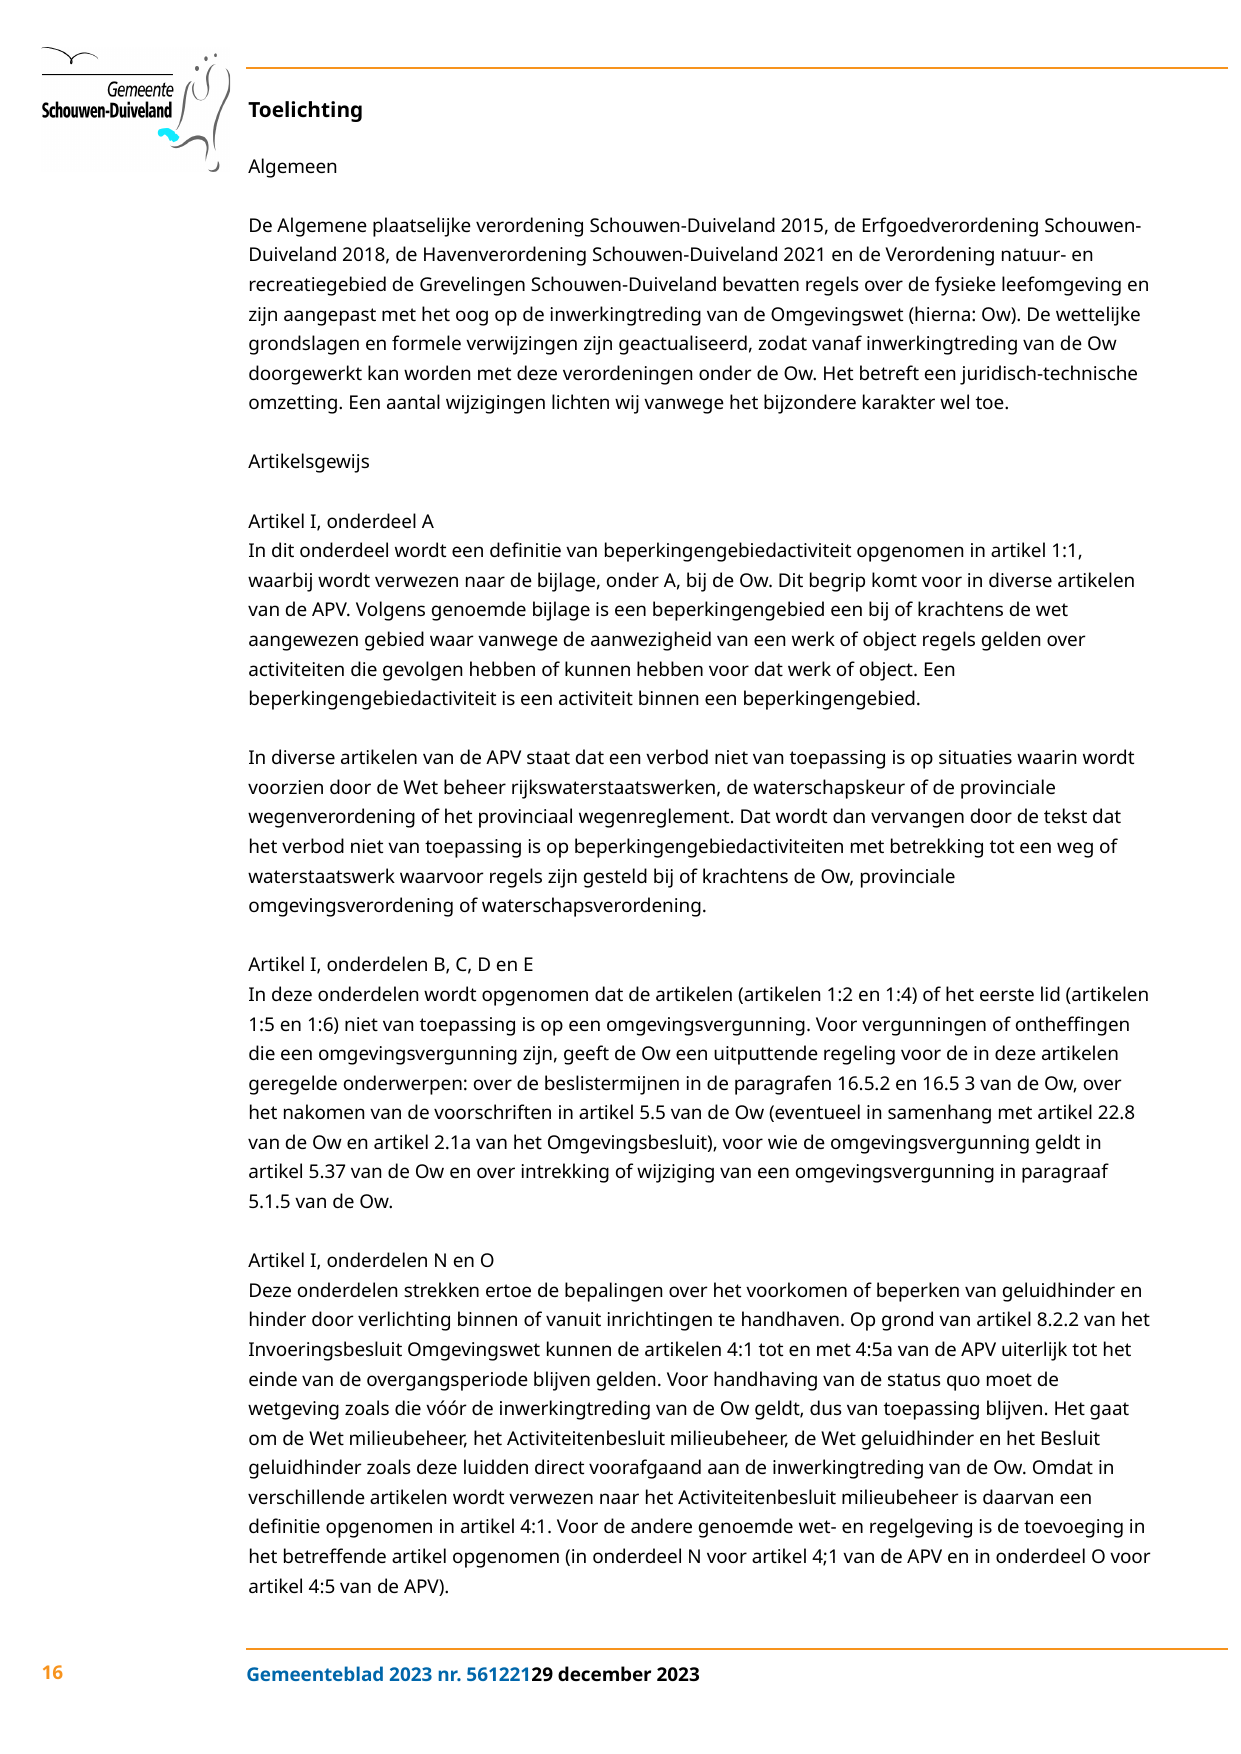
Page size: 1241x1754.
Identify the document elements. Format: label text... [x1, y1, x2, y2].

picture [41, 47, 231, 172]
text Artikel I, onderdeel A [248, 508, 1152, 534]
text Algemeen [248, 153, 1152, 179]
text Artikel I, onderdelen N en O [248, 1247, 1152, 1273]
text De Algemene plaatselijke verordening Schouwen-Duiveland 2015, de Erfgoedverordening Schouwen-Duiveland 2018, de Havenverordening Schouwen-Duiveland 2021 en de Verordening natuur- en recreatiegebied de Grevelingen Schouwen-Duiveland bevatten regels over de fysieke leefomgeving en zijn aangepast met het oog op de inwerkingtreding van de Omgevingswet (hierna: Ow). De wettelijke grondslagen en formele verwijzingen zijn geactualiseerd, zodat vanaf inwerkingtreding van de Ow doorgewerkt kan worden met deze verordeningen onder de Ow. Het betreft een juridisch-technische omzetting. Een aantal wijzigingen lichten wij vanwege het bijzondere karakter wel toe. [248, 212, 1152, 415]
text In diverse artikelen van de APV staat dat een verbod niet van toepassing is op situaties waarin wordt voorzien door de Wet beheer rijkswaterstaatswerken, de waterschapskeur of de provinciale wegenverordening of het provinciaal wegenreglement. Dat wordt dan vervangen door de tekst dat het verbod niet van toepassing is op beperkingengebiedactiviteiten met betrekking tot een weg of waterstaatswerk waarvoor regels zijn gesteld bij of krachtens de Ow, provinciale omgevingsverordening of waterschapsverordening. [248, 744, 1152, 918]
text Artikelsgewijs [248, 449, 1152, 474]
text Toelichting [248, 95, 1152, 123]
text Artikel I, onderdelen B, C, D en E [248, 952, 1152, 977]
text Deze onderdelen strekken ertoe de bepalingen over het voorkomen of beperken van geluidhinder en hinder door verlichting binnen of vanuit inrichtingen te handhaven. Op grond van artikel 8.2.2 van het Invoeringsbesluit Omgevingswet kunnen de artikelen 4:1 tot en met 4:5a van de APV uiterlijk tot het einde van de overgangsperiode blijven gelden. Voor handhaving van de status quo moet de wetgeving zoals die vóór de inwerkingtreding van de Ow geldt, dus van toepassing blijven. Het gaat om de Wet milieubeheer, het Activiteitenbesluit milieubeheer, de Wet geluidhinder en het Besluit geluidhinder zoals deze luidden direct voorafgaand aan de inwerkingtreding van de Ow. Omdat in verschillende artikelen wordt verwezen naar het Activiteitenbesluit milieubeheer is daarvan een definitie opgenomen in artikel 4:1. Voor de andere genoemde wet- en regelgeving is de toevoeging in het betreffende artikel opgenomen (in onderdeel N voor artikel 4;1 van de APV en in onderdeel O voor artikel 4:5 van de APV). [248, 1277, 1152, 1599]
text In deze onderdelen wordt opgenomen dat de artikelen (artikelen 1:2 en 1:4) of het eerste lid (artikelen 1:5 en 1:6) niet van toepassing is op een omgevingsvergunning. Voor vergunningen of ontheffingen die een omgevingsvergunning zijn, geeft de Ow een uitputtende regeling voor de in deze artikelen geregelde onderwerpen: over de beslistermijnen in de paragrafen 16.5.2 en 16.5 3 van de Ow, over het nakomen van de voorschriften in artikel 5.5 van de Ow (eventueel in samenhang met artikel 22.8 van de Ow en artikel 2.1a van het Omgevingsbesluit), voor wie de omgevingsvergunning geldt in artikel 5.37 van de Ow en over intrekking of wijziging van een omgevingsvergunning in paragraaf 5.1.5 van de Ow. [248, 981, 1152, 1214]
text In dit onderdeel wordt een definitie van beperkingengebiedactiviteit opgenomen in artikel 1:1, waarbij wordt verwezen naar de bijlage, onder A, bij de Ow. Dit begrip komt voor in diverse artikelen van de APV. Volgens genoemde bijlage is een beperkingengebied een bij of krachtens de wet aangewezen gebied waar vanwege de aanwezigheid van een werk of object regels gelden over activiteiten die gevolgen hebben of kunnen hebben voor dat werk of object. Een beperkingengebiedactiviteit is een activiteit binnen een beperkingengebied. [248, 537, 1152, 711]
